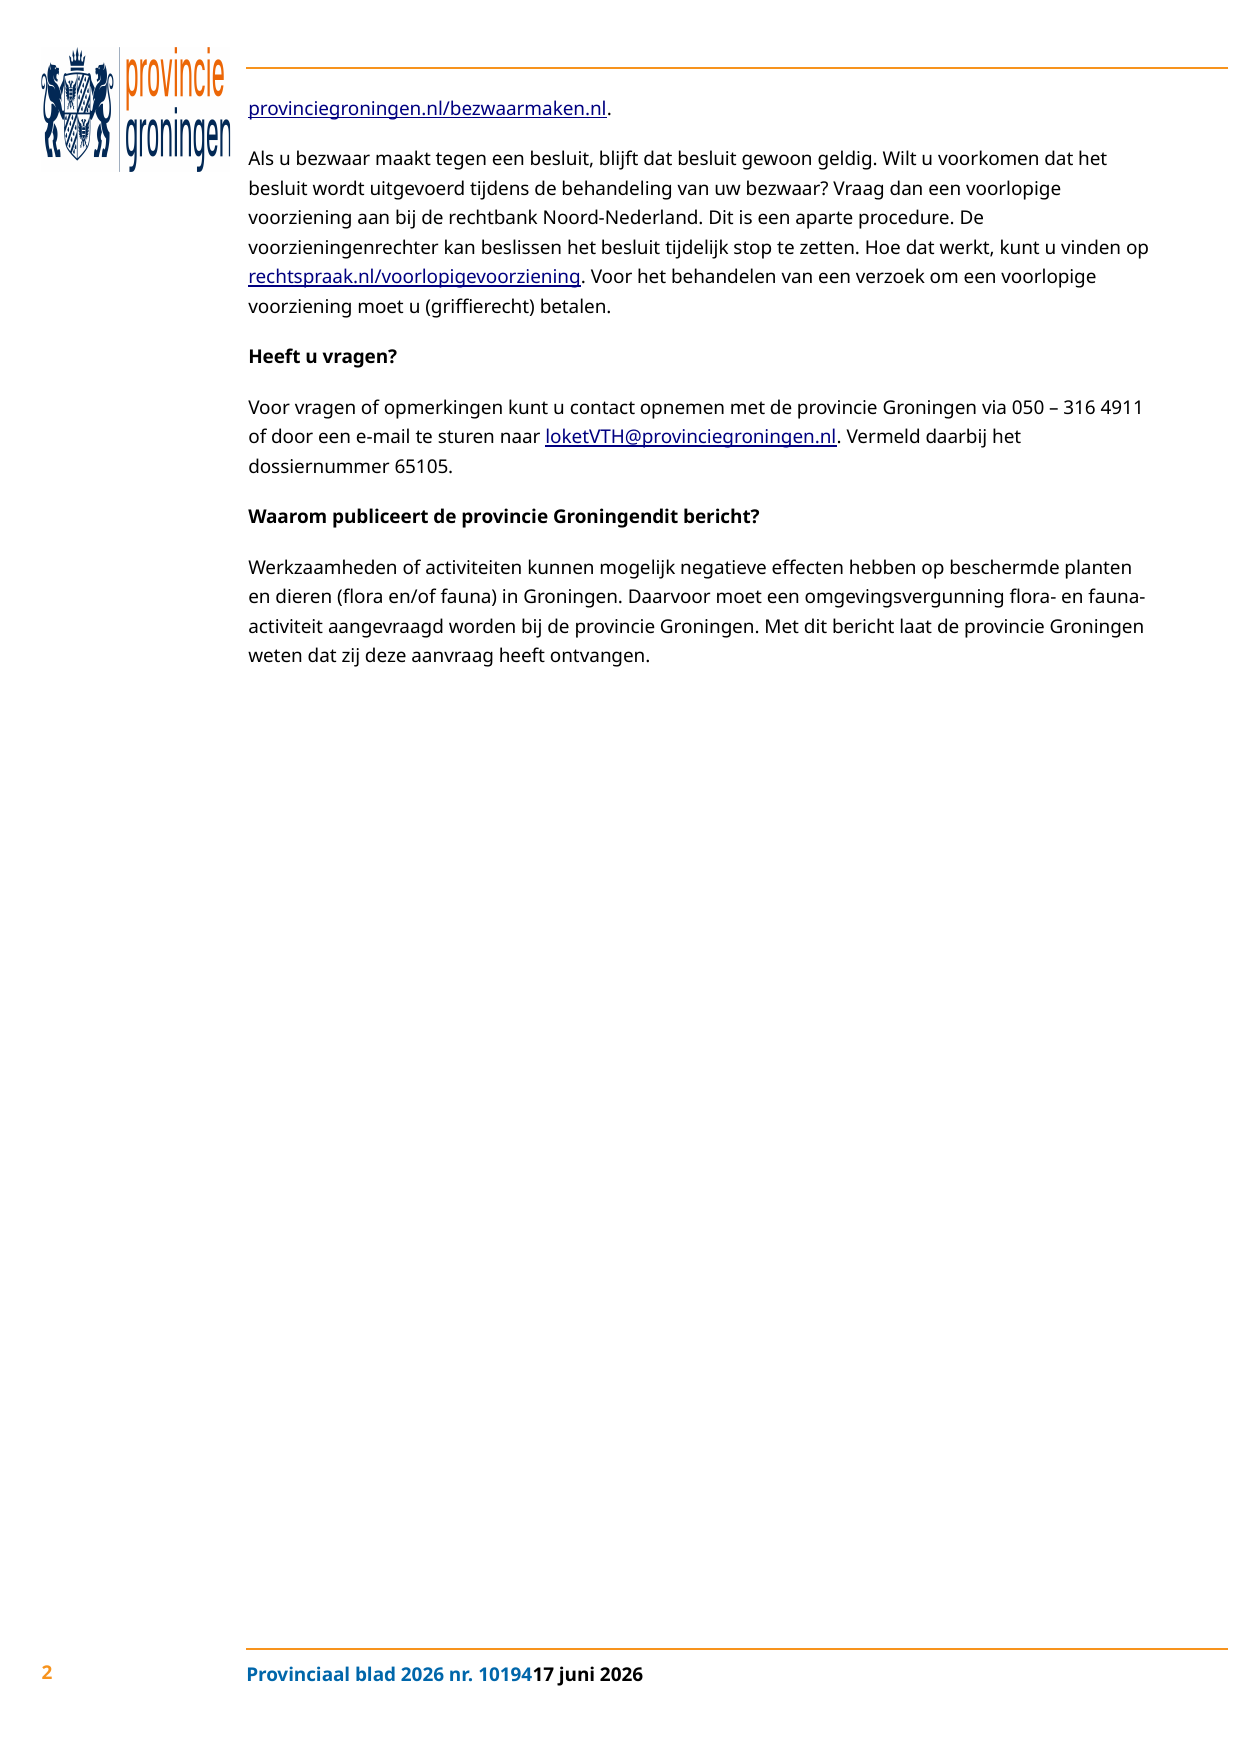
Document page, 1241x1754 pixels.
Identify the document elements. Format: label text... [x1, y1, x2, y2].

text Voor vragen of opmerkingen kunt u contact opnemen met de provincie Groningen via 050 – 316 4911 of door een e-mail te sturen naar loketVTH@provinciegroningen.nl. Vermeld daarbij het dossiernummer 65105. [248, 394, 1152, 479]
text Werkzaamheden of activiteiten kunnen mogelijk negatieve effecten hebben op beschermde planten en dieren (flora en/of fauna) in Groningen. Daarvoor moet een omgevingsvergunning flora- en fauna-activiteit aangevraagd worden bij de provincie Groningen. Met dit bericht laat de provincie Groningen weten dat zij deze aanvraag heeft ontvangen. [248, 554, 1152, 668]
text Heeft u vragen? [248, 343, 1152, 369]
text provinciegroningen.nl/bezwaarmaken.nl. [248, 95, 1152, 121]
text Waarom publiceert de provincie Groningendit bericht? [248, 503, 1152, 529]
picture [41, 47, 231, 172]
text Als u bezwaar maakt tegen een besluit, blijft dat besluit gewoon geldig. Wilt u voorkomen dat het besluit wordt uitgevoerd tijdens de behandeling van uw bezwaar? Vraag dan een voorlopige voorziening aan bij de rechtbank Noord-Nederland. Dit is een aparte procedure. De voorzieningenrechter kan beslissen het besluit tijdelijk stop te zetten. Hoe dat werkt, kunt u vinden op rechtspraak.nl/voorlopigevoorziening. Voor het behandelen van een verzoek om een voorlopige voorziening moet u (griffierecht) betalen. [248, 145, 1152, 319]
